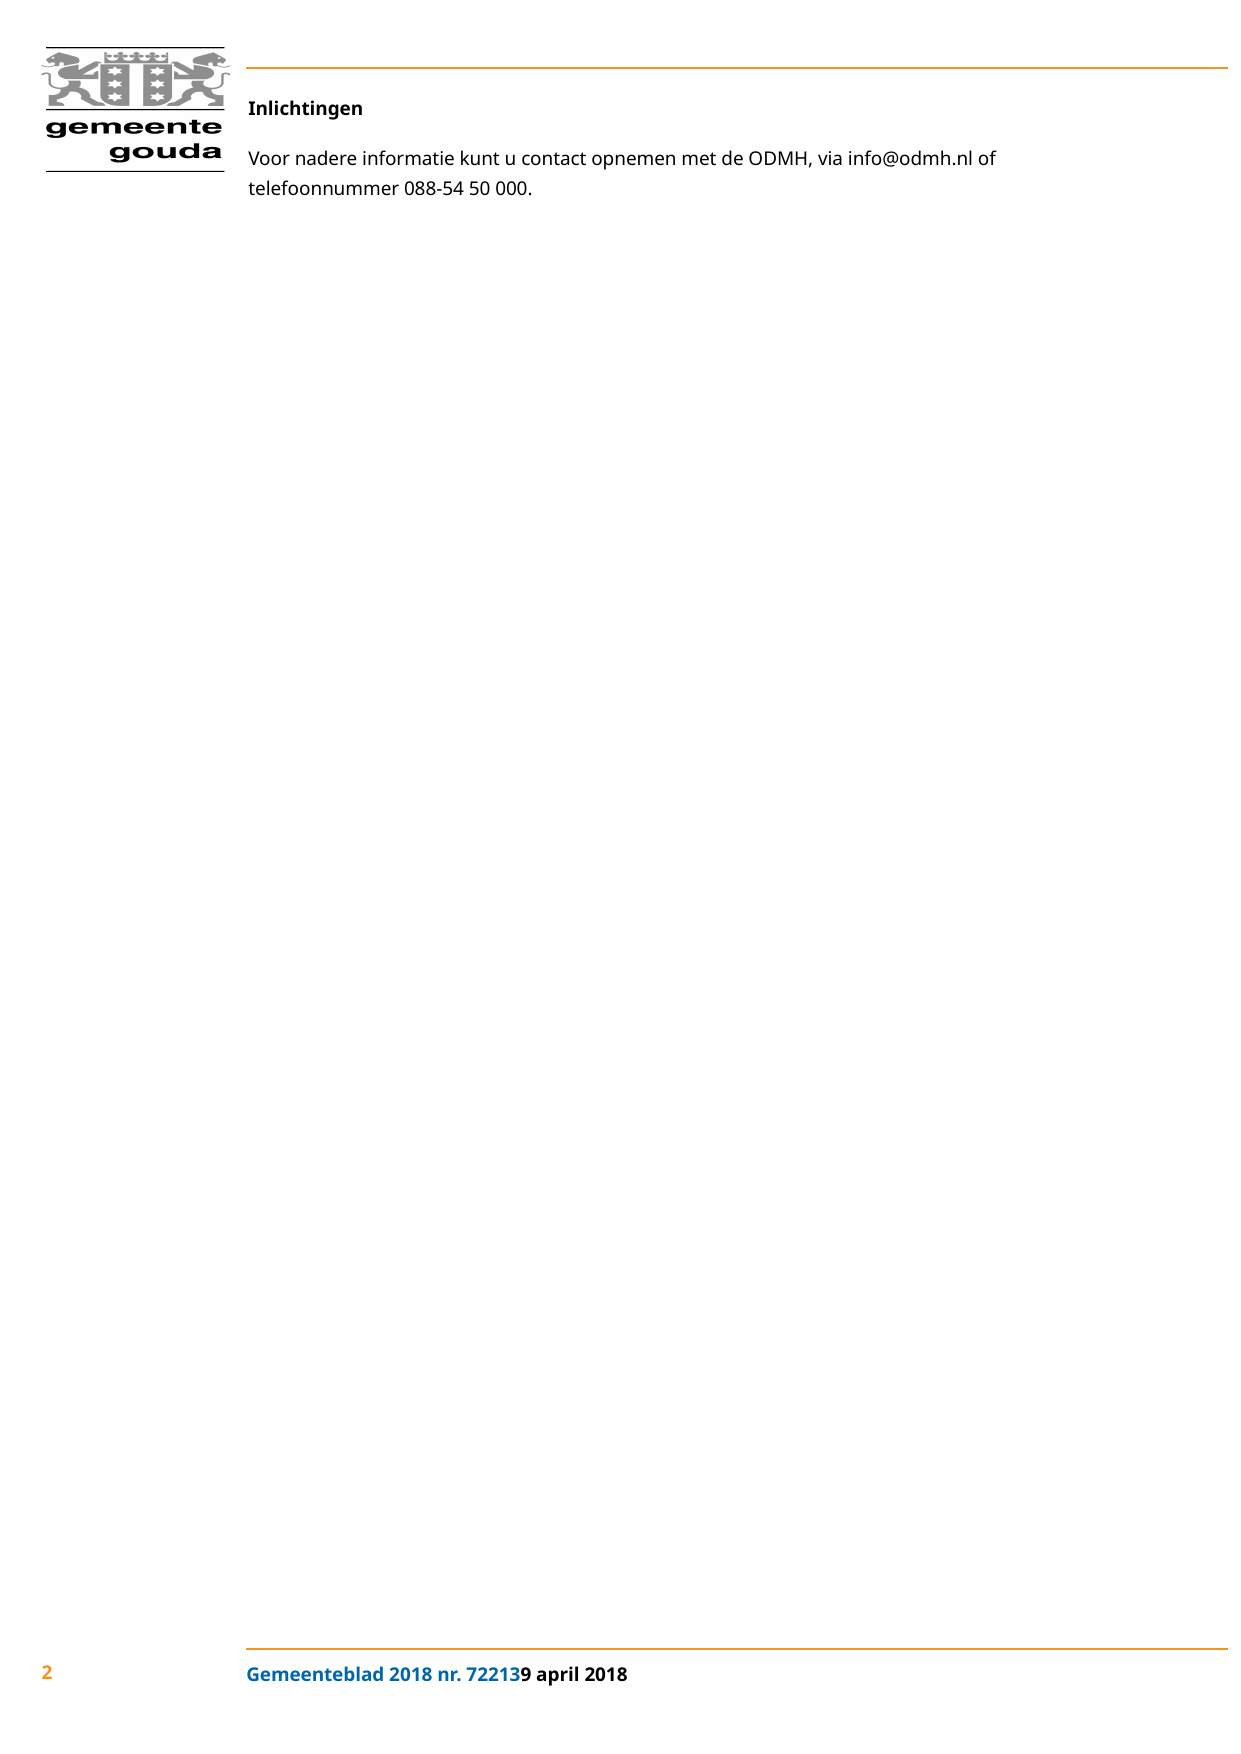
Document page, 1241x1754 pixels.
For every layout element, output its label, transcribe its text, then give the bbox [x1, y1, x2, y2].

text Voor nadere informatie kunt u contact opnemen met de ODMH, via info@odmh.nl of telefoonnummer 088-54 50 000. [248, 145, 1152, 201]
text Inlichtingen [248, 95, 1152, 121]
picture [41, 47, 231, 172]
